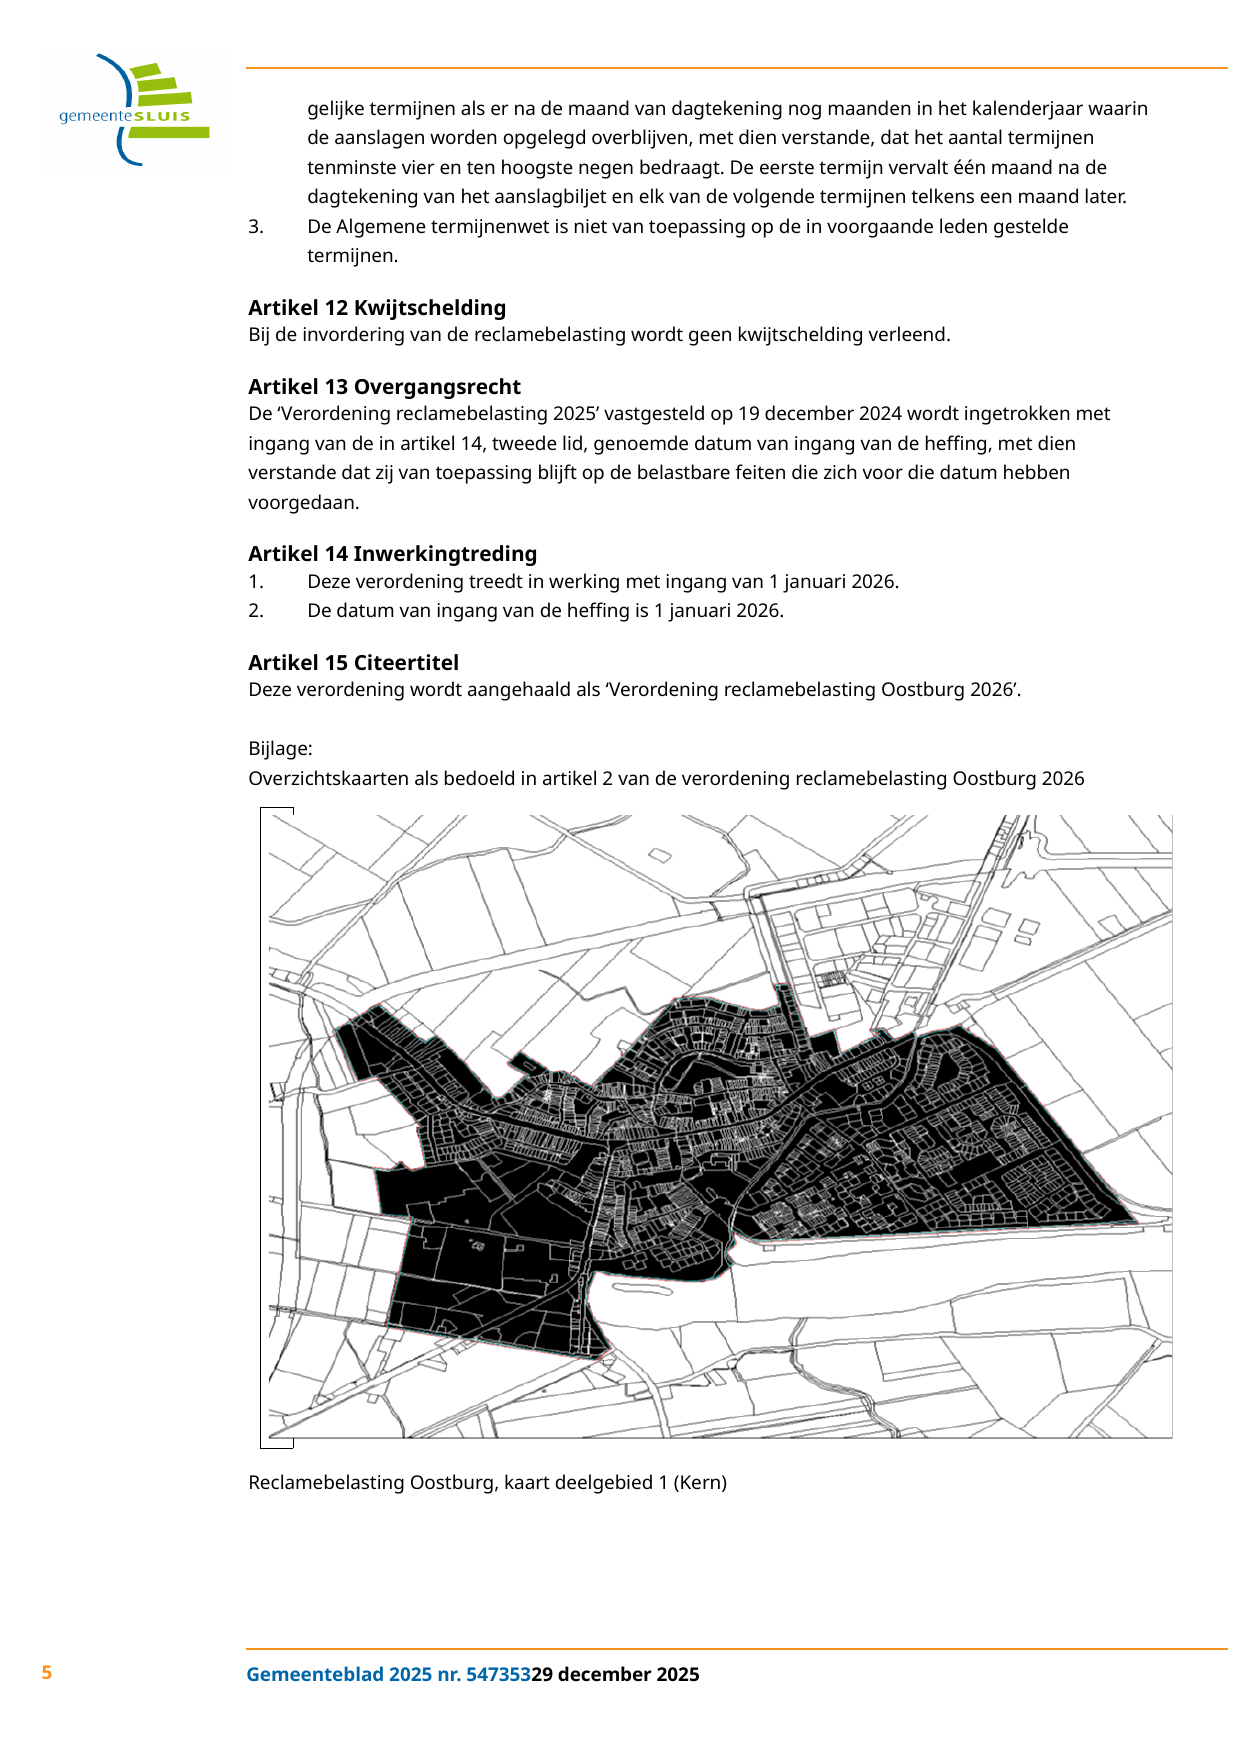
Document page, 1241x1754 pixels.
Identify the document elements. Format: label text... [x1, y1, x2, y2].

list De Algemene termijnenwet is niet van toepassing op de in voorgaande leden gestelde termijnen. [248, 213, 1152, 268]
text Artikel 13 Overgangsrecht [248, 372, 1152, 400]
text Bijlage: [248, 736, 1152, 761]
picture [268, 815, 1173, 1439]
text Artikel 14 Inwerkingtreding [248, 539, 1152, 568]
picture [41, 47, 231, 172]
text Deze verordening wordt aangehaald als ‘Verordening reclamebelasting Oostburg 2026’. [248, 676, 1152, 702]
text De ‘Verordening reclamebelasting 2025’ vastgesteld op 19 december 2024 wordt ingetrokken met ingang van de in artikel 14, tweede lid, genoemde datum van ingang van de heffing, met dien verstande dat zij van toepassing blijft op de belastbare feiten die zich voor die datum hebben voorgedaan. [248, 400, 1152, 515]
text Artikel 12 Kwijtschelding [248, 293, 1152, 322]
text Bij de invordering van de reclamebelasting wordt geen kwijtschelding verleend. [248, 322, 1152, 347]
list De datum van ingang van de heffing is 1 januari 2026. [248, 598, 1152, 623]
list Deze verordening treedt in werking met ingang van 1 januari 2026. [248, 568, 1152, 594]
text Reclamebelasting Oostburg, kaart deelgebied 1 (Kern) [248, 1469, 1152, 1495]
list gelijke termijnen als er na de maand van dagtekening nog maanden in het kalenderjaar waarin de aanslagen worden opgelegd overblijven, met dien verstande, dat het aantal termijnen tenminste vier en ten hoogste negen bedraagt. De eerste termijn vervalt één maand na de dagtekening van het aanslagbiljet en elk van de volgende termijnen telkens een maand later. [248, 95, 1152, 209]
text Artikel 15 Citeertitel [248, 648, 1152, 676]
text Overzichtskaarten als bedoeld in artikel 2 van de verordening reclamebelasting Oostburg 2026 [248, 765, 1152, 791]
